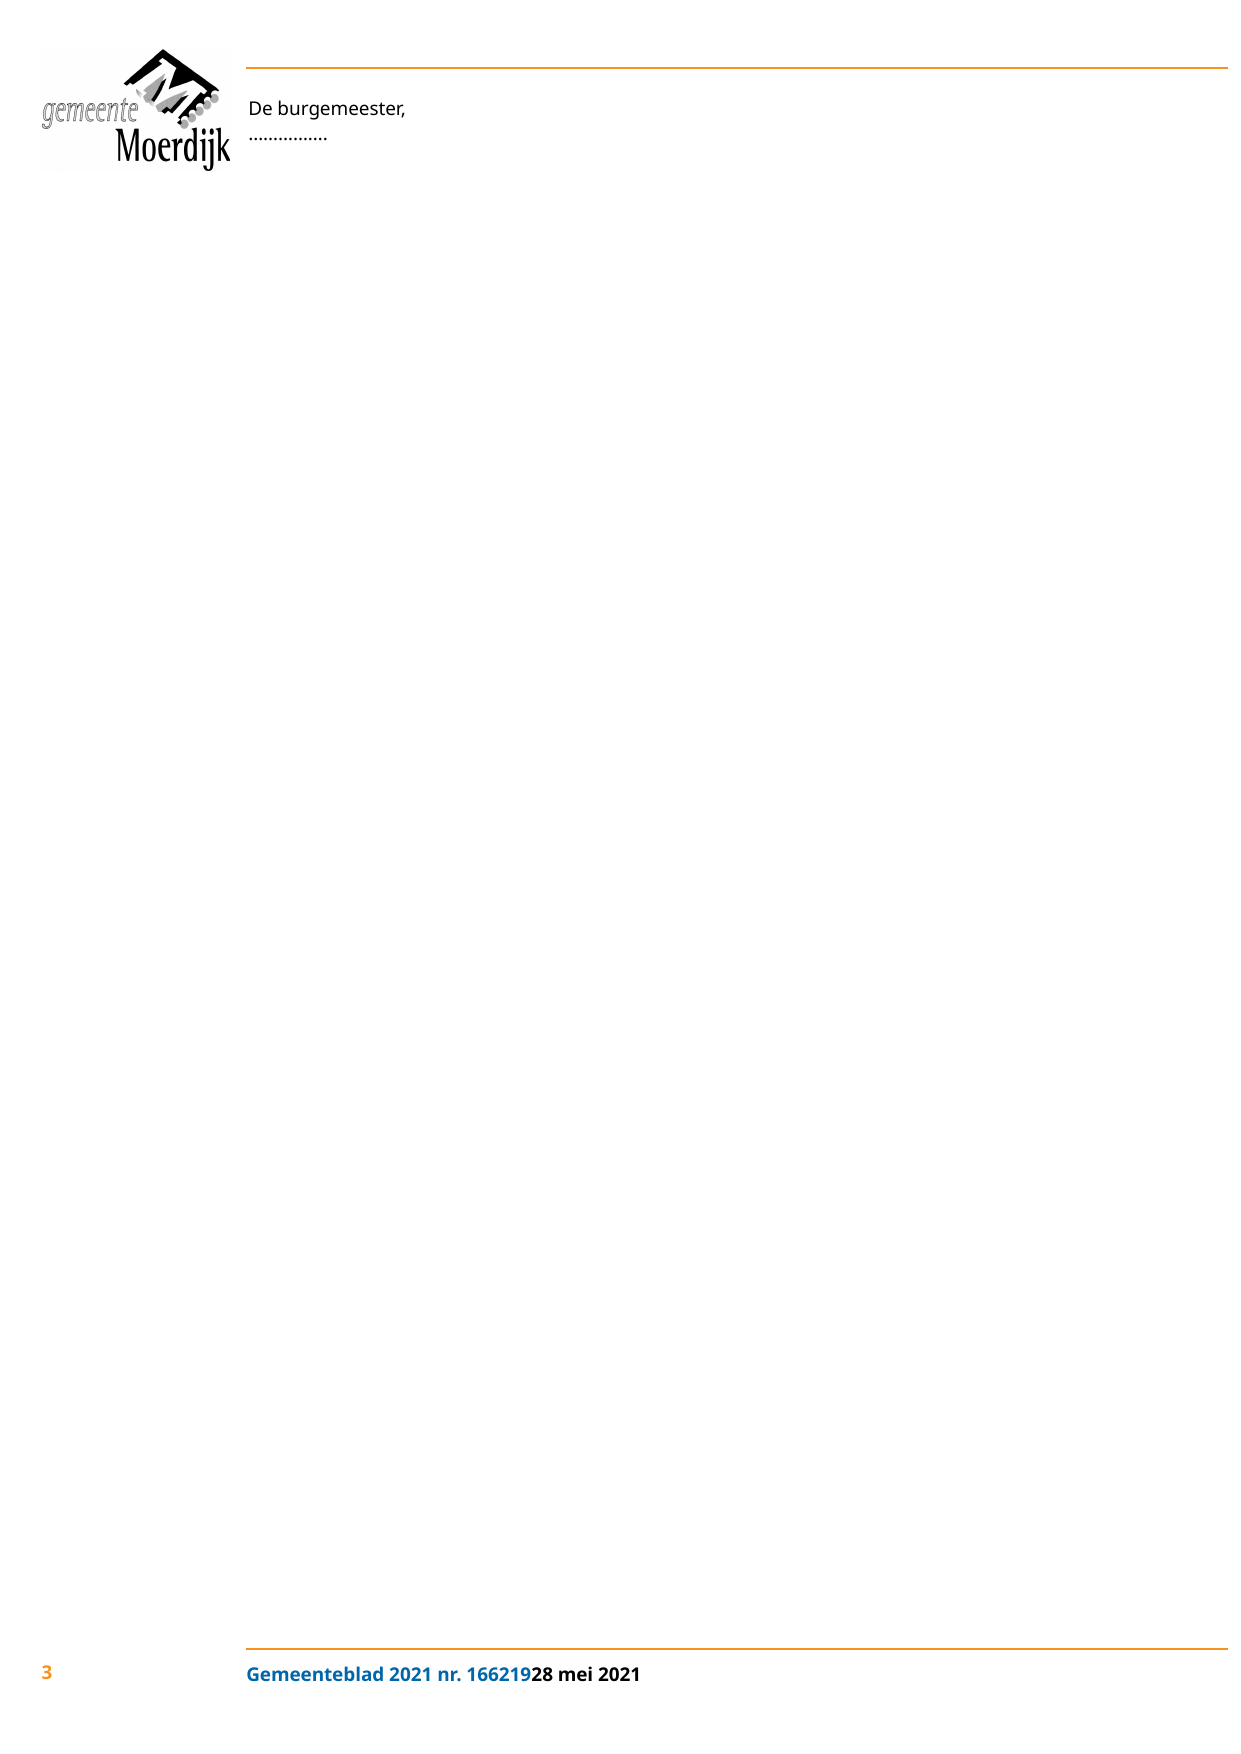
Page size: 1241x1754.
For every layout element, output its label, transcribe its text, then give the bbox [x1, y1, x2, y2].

text ……………. [248, 121, 1152, 146]
text De burgemeester, [248, 95, 1152, 121]
picture [41, 47, 231, 172]
